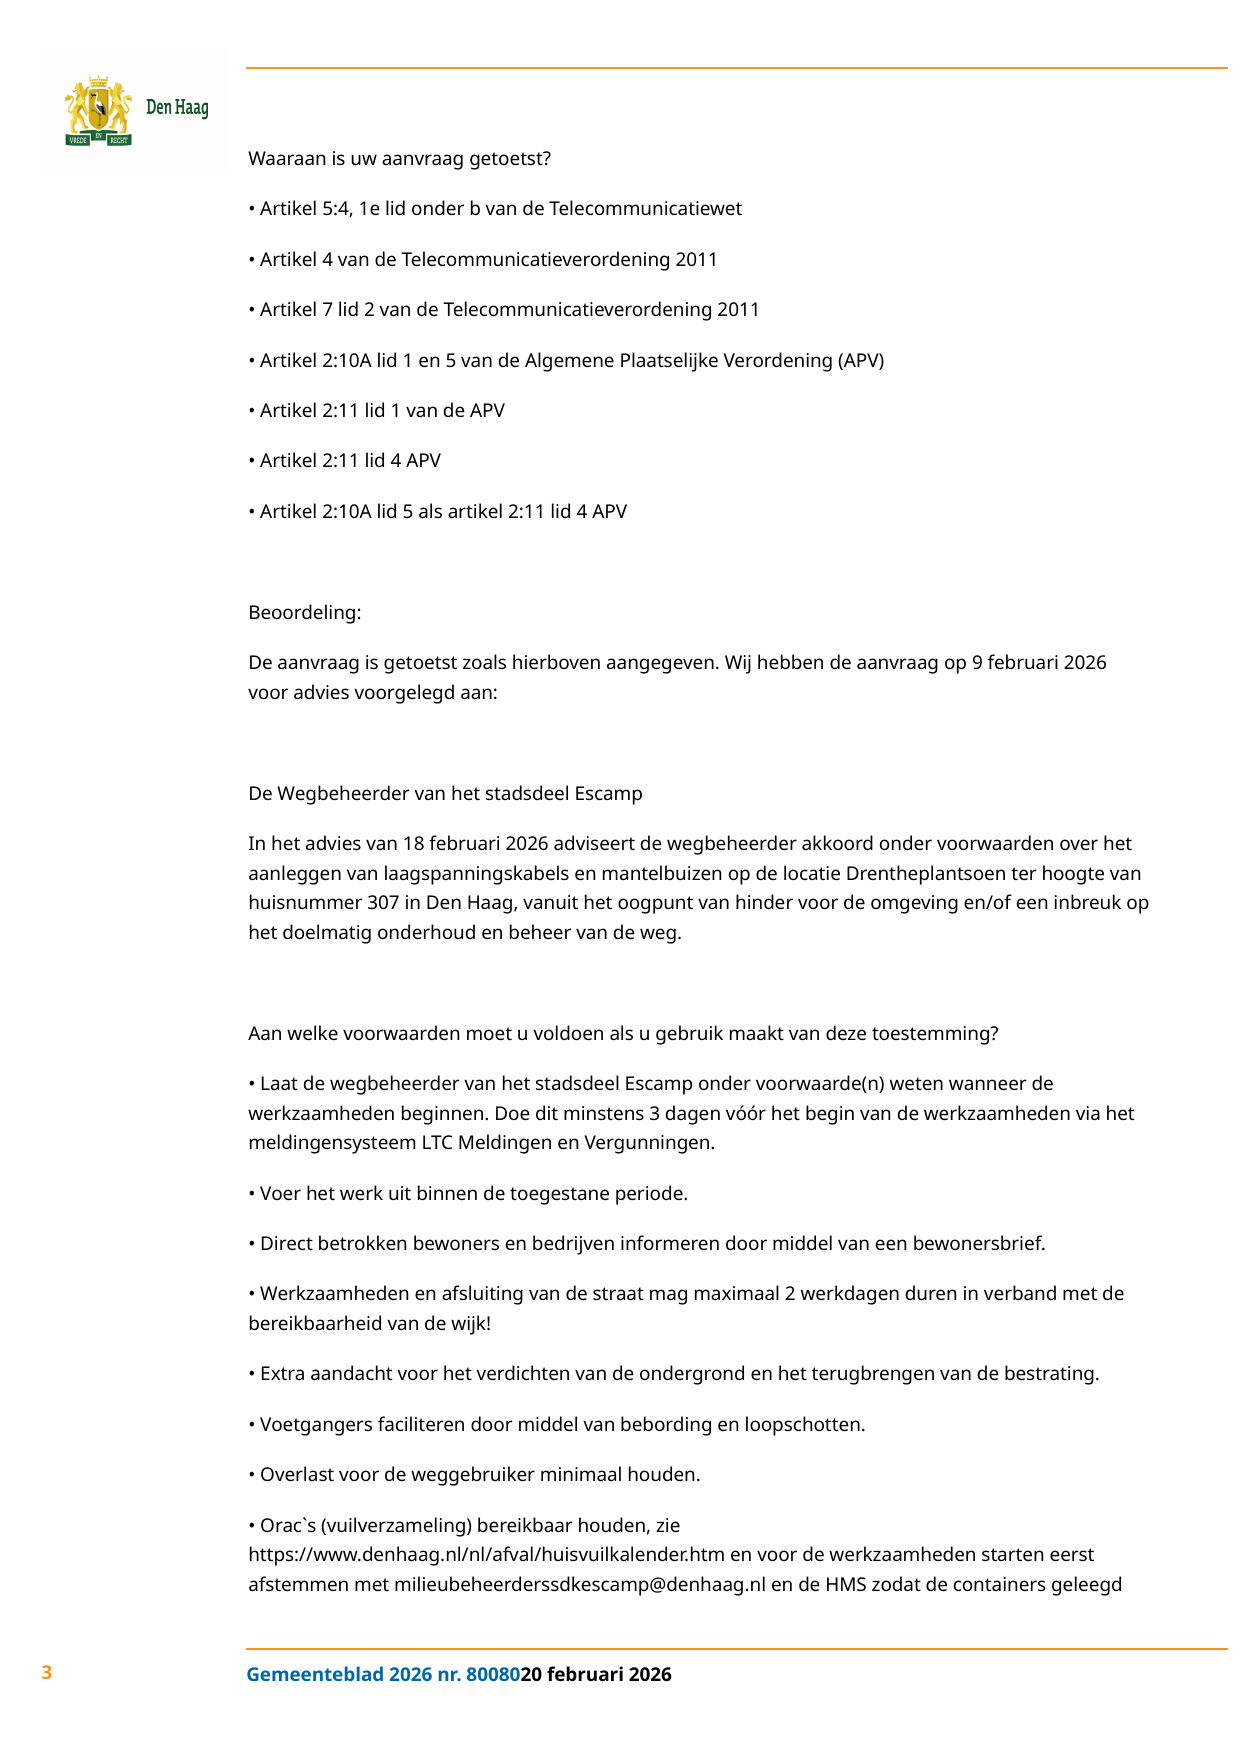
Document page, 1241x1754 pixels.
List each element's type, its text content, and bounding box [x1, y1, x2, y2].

text In het advies van 18 februari 2026 adviseert de wegbeheerder akkoord onder voorwaarden over het aanleggen van laagspanningskabels en mantelbuizen op de locatie Drentheplantsoen ter hoogte van huisnummer 307 in Den Haag, vanuit het oogpunt van hinder voor de omgeving en/of een inbreuk op het doelmatig onderhoud en beheer van de weg. [248, 830, 1152, 945]
text De Wegbeheerder van het stadsdeel Escamp [248, 780, 1152, 806]
text Waaraan is uw aanvraag getoetst? [248, 145, 1152, 171]
text • Werkzaamheden en afsluiting van de straat mag maximaal 2 werkdagen duren in verband met de bereikbaarheid van de wijk! [248, 1281, 1152, 1336]
text • Direct betrokken bewoners en bedrijven informeren door middel van een bewonersbrief. [248, 1230, 1152, 1256]
text • Artikel 5:4, 1e lid onder b van de Telecommunicatiewet [248, 196, 1152, 221]
text • Artikel 2:10A lid 1 en 5 van de Algemene Plaatselijke Verordening (APV) [248, 347, 1152, 373]
text • Overlast voor de weggebruiker minimaal houden. [248, 1461, 1152, 1487]
text • Voetgangers faciliteren door middel van bebording en loopschotten. [248, 1411, 1152, 1437]
text Beoordeling: [248, 599, 1152, 625]
text Aan welke voorwaarden moet u voldoen als u gebruik maakt van deze toestemming? [248, 1020, 1152, 1046]
text • Artikel 2:11 lid 4 APV [248, 448, 1152, 473]
text • Artikel 7 lid 2 van de Telecommunicatieverordening 2011 [248, 296, 1152, 322]
text • Orac`s (vuilverzameling) bereikbaar houden, zie https://www.denhaag.nl/nl/afval/huisvuilkalender.htm en voor de werkzaamheden starten eerst afstemmen met milieubeheerderssdkescamp@denhaag.nl en de HMS zodat de containers geleegd [248, 1512, 1152, 1597]
text • Laat de wegbeheerder van het stadsdeel Escamp onder voorwaarde(n) weten wanneer de werkzaamheden beginnen. Doe dit minstens 3 dagen vóór het begin van de werkzaamheden via het meldingensysteem LTC Meldingen en Vergunningen. [248, 1070, 1152, 1155]
text De aanvraag is getoetst zoals hierboven aangegeven. Wij hebben de aanvraag op 9 februari 2026 voor advies voorgelegd aan: [248, 649, 1152, 705]
picture [41, 47, 231, 172]
text • Artikel 2:11 lid 1 van de APV [248, 397, 1152, 423]
text • Artikel 2:10A lid 5 als artikel 2:11 lid 4 APV [248, 498, 1152, 524]
text • Artikel 4 van de Telecommunicatieverordening 2011 [248, 246, 1152, 272]
text • Voer het werk uit binnen de toegestane periode. [248, 1180, 1152, 1206]
text • Extra aandacht voor het verdichten van de ondergrond en het terugbrengen van de bestrating. [248, 1361, 1152, 1386]
